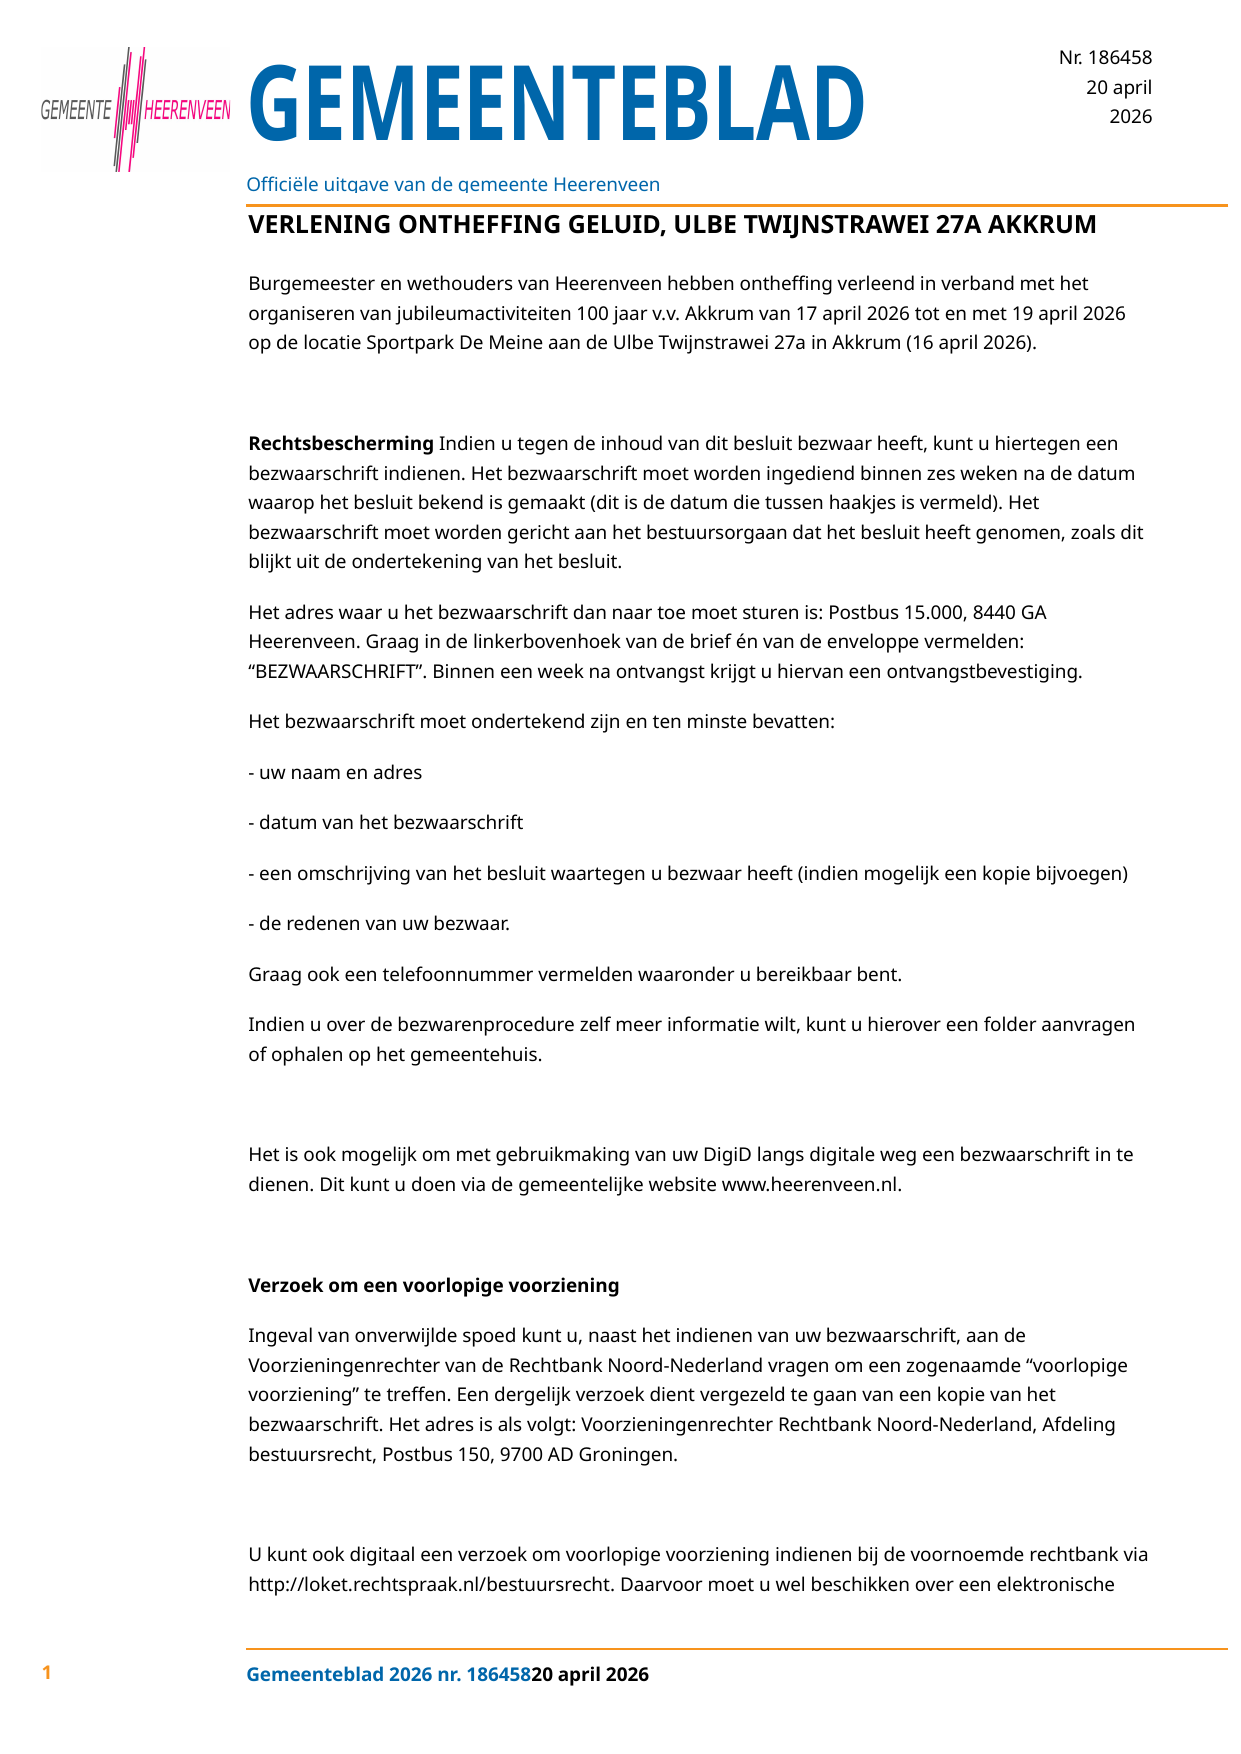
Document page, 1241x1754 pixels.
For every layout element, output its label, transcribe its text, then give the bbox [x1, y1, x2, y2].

text - datum van het bezwaarschrift [248, 809, 1152, 835]
text Ingeval van onverwijlde spoed kunt u, naast het indienen van uw bezwaarschrift, aan de Voorzieningenrechter van de Rechtbank Noord-Nederland vragen om een zogenaamde “voorlopige voorziening” te treffen. Een dergelijk verzoek dient vergezeld te gaan van een kopie van het bezwaarschrift. Het adres is als volgt: Voorzieningenrechter Rechtbank Noord-Nederland, Afdeling bestuursrecht, Postbus 150, 9700 AD Groningen. [248, 1322, 1152, 1466]
text Verzoek om een voorlopige voorziening [248, 1272, 1152, 1298]
text U kunt ook digitaal een verzoek om voorlopige voorziening indienen bij de voornoemde rechtbank via http://loket.rechtspraak.nl/bestuursrecht. Daarvoor moet u wel beschikken over een elektronische [248, 1542, 1152, 1597]
picture [41, 47, 231, 172]
text Het adres waar u het bezwaarschrift dan naar toe moet sturen is: Postbus 15.000, 8440 GA Heerenveen. Graag in de linkerbovenhoek van de brief én van de enveloppe vermelden: “BEZWAARSCHRIFT”. Binnen een week na ontvangst krijgt u hiervan een ontvangstbevestiging. [248, 599, 1152, 684]
text VERLENING ONTHEFFING GELUID, ULBE TWIJNSTRAWEI 27A AKKRUM [248, 207, 1152, 241]
text Het bezwaarschrift moet ondertekend zijn en ten minste bevatten: [248, 709, 1152, 734]
text - uw naam en adres [248, 759, 1152, 785]
text Graag ook een telefoonnummer vermelden waaronder u bereikbaar bent. [248, 961, 1152, 986]
text Het is ook mogelijk om met gebruikmaking van uw DigiD langs digitale weg een bezwaarschrift in te dienen. Dit kunt u doen via de gemeentelijke website www.heerenveen.nl. [248, 1142, 1152, 1197]
text - een omschrijving van het besluit waartegen u bezwaar heeft (indien mogelijk een kopie bijvoegen) [248, 860, 1152, 886]
text Rechtsbescherming Indien u tegen de inhoud van dit besluit bezwaar heeft, kunt u hiertegen een bezwaarschrift indienen. Het bezwaarschrift moet worden ingediend binnen zes weken na de datum waarop het besluit bekend is gemaakt (dit is de datum die tussen haakjes is vermeld). Het bezwaarschrift moet worden gericht aan het bestuursorgaan dat het besluit heeft genomen, zoals dit blijkt uit de ondertekening van het besluit. [248, 430, 1152, 574]
text Indien u over de bezwarenprocedure zelf meer informatie wilt, kunt u hierover een folder aanvragen of ophalen op het gemeentehuis. [248, 1011, 1152, 1066]
text - de redenen van uw bezwaar. [248, 910, 1152, 936]
text Burgemeester en wethouders van Heerenveen hebben ontheffing verleend in verband met het organiseren van jubileumactiviteiten 100 jaar v.v. Akkrum van 17 april 2026 tot en met 19 april 2026 op de locatie Sportpark De Meine aan de Ulbe Twijnstrawei 27a in Akkrum (16 april 2026). [248, 270, 1152, 355]
